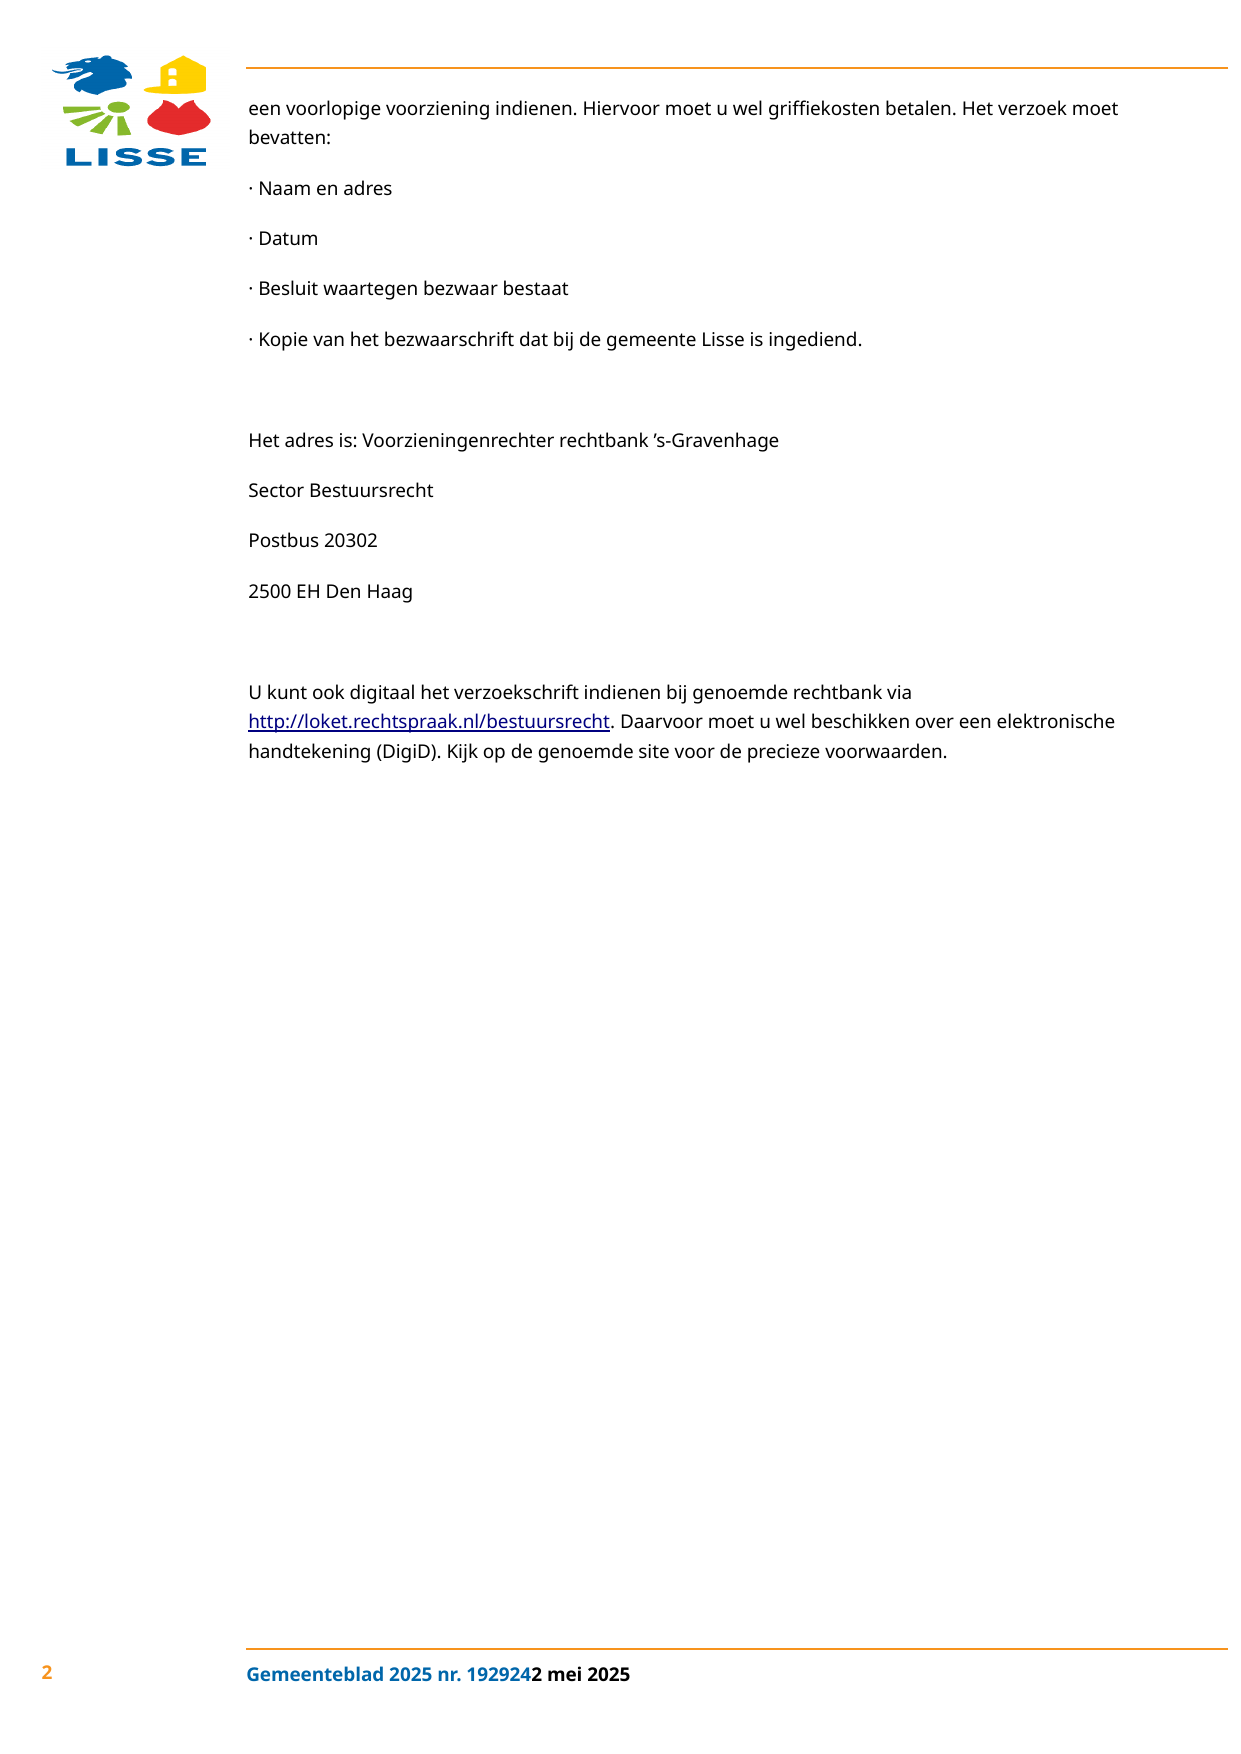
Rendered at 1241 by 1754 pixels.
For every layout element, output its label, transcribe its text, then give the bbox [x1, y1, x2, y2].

text Sector Bestuursrecht [248, 477, 1152, 503]
text · Datum [248, 225, 1152, 251]
text U kunt ook digitaal het verzoekschrift indienen bij genoemde rechtbank via http://loket.rechtspraak.nl/bestuursrecht. Daarvoor moet u wel beschikken over een elektronische handtekening (DigiD). Kijk op de genoemde site voor de precieze voorwaarden. [248, 679, 1152, 764]
text · Besluit waartegen bezwaar bestaat [248, 276, 1152, 301]
text Het adres is: Voorzieningenrechter rechtbank ’s-Gravenhage [248, 427, 1152, 453]
text een voorlopige voorziening indienen. Hiervoor moet u wel griffiekosten betalen. Het verzoek moet bevatten: [248, 95, 1152, 150]
picture [41, 47, 231, 172]
text Postbus 20302 [248, 528, 1152, 553]
text · Naam en adres [248, 175, 1152, 201]
text · Kopie van het bezwaarschrift dat bij de gemeente Lisse is ingediend. [248, 326, 1152, 352]
text 2500 EH Den Haag [248, 578, 1152, 604]
